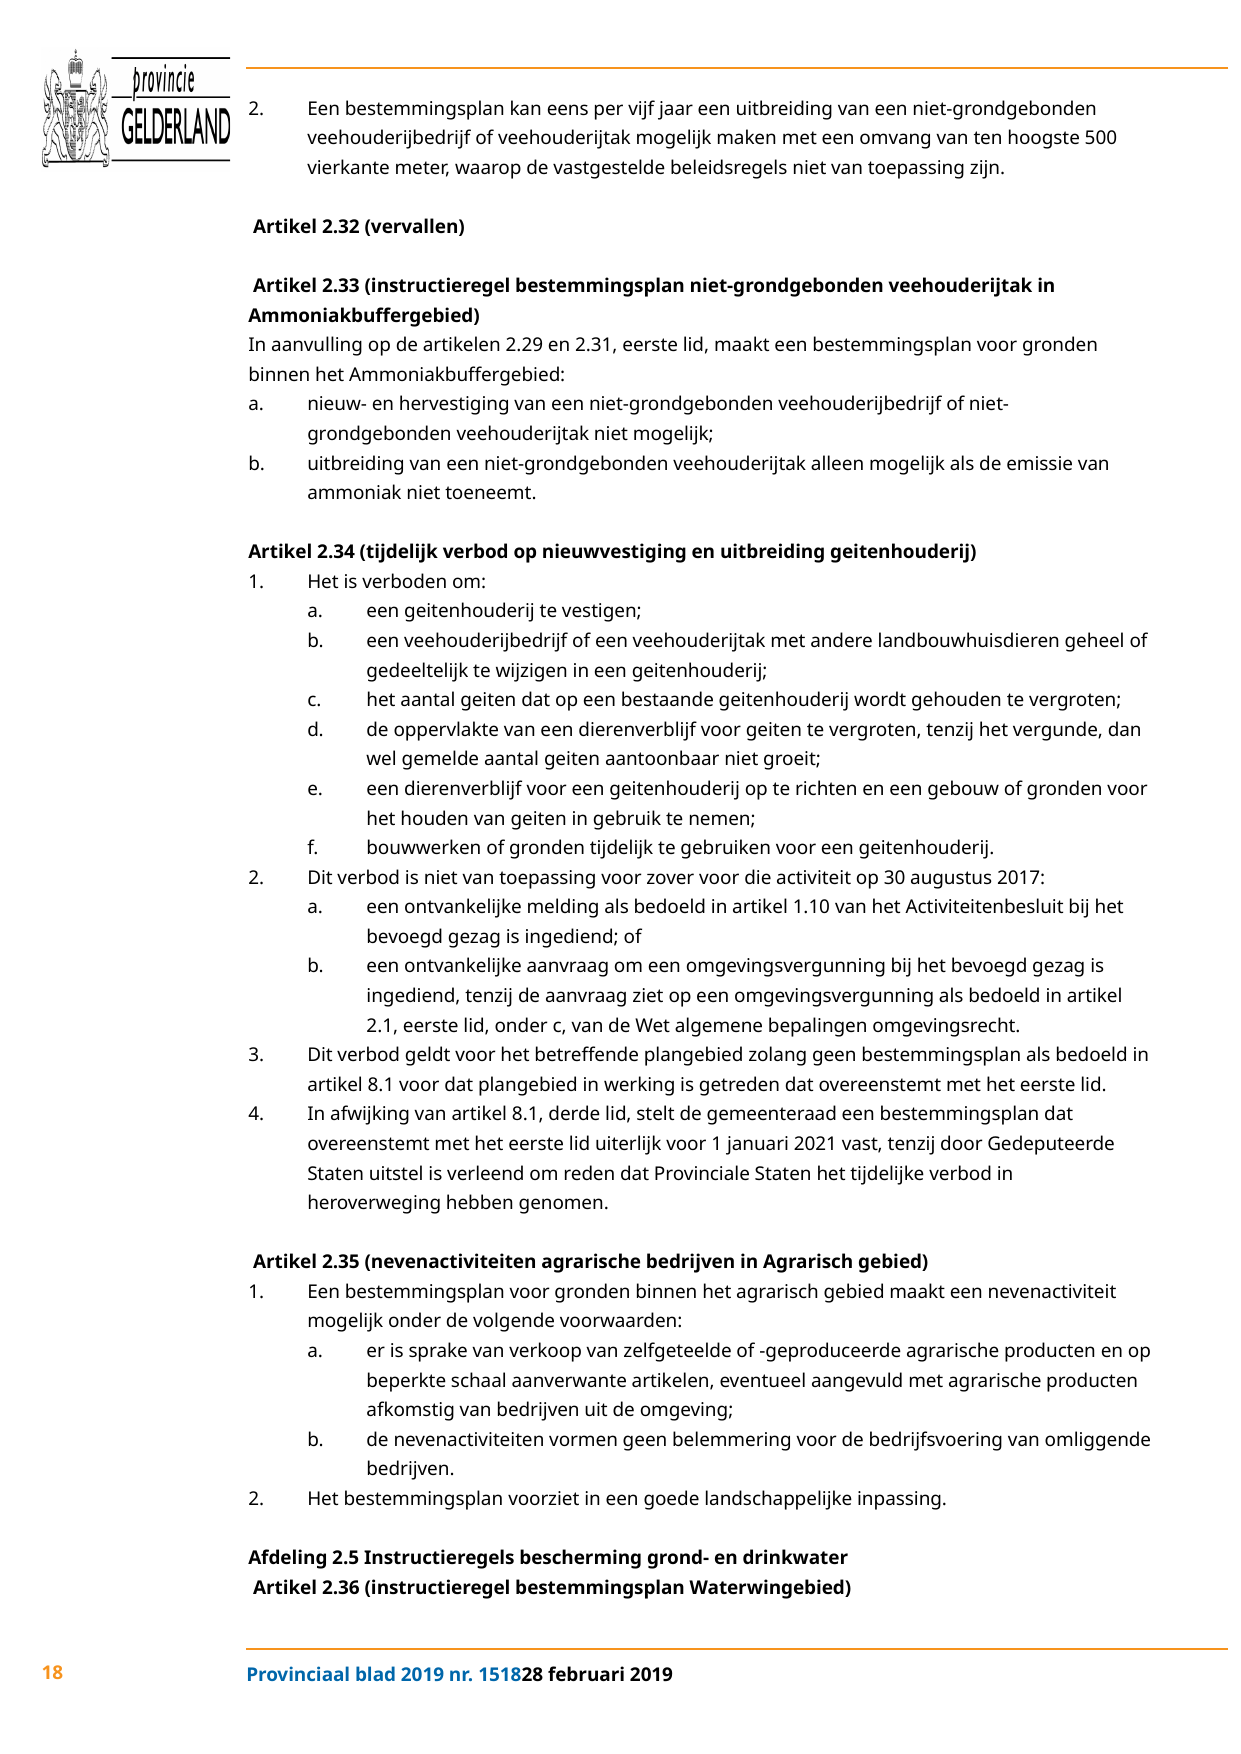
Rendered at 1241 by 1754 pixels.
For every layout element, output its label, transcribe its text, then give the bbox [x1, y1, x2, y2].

list uitbreiding van een niet-grondgebonden veehouderijtak alleen mogelijk als de emissie van ammoniak niet toeneemt. [248, 450, 1152, 505]
list In afwijking van artikel 8.1, derde lid, stelt de gemeenteraad een bestemmingsplan dat overeenstemt met het eerste lid uiterlijk voor 1 januari 2021 vast, tenzij door Gedeputeerde Staten uitstel is verleend om reden dat Provinciale Staten het tijdelijke verbod in heroverweging hebben genomen. [248, 1101, 1152, 1215]
list een veehouderijbedrijf of een veehouderijtak met andere landbouwhuisdieren geheel of gedeeltelijk te wijzigen in een geitenhouderij; [307, 627, 1152, 683]
list een dierenverblijf voor een geitenhouderij op te richten en een gebouw of gronden voor het houden van geiten in gebruik te nemen; [307, 775, 1152, 831]
list bouwwerken of gronden tijdelijk te gebruiken voor een geitenhouderij. [307, 834, 1152, 860]
list het aantal geiten dat op een bestaande geitenhouderij wordt gehouden te vergroten; [307, 686, 1152, 712]
list een ontvankelijke aanvraag om een omgevingsvergunning bij het bevoegd gezag is ingediend, tenzij de aanvraag ziet op een omgevingsvergunning als bedoeld in artikel 2.1, eerste lid, onder c, van de Wet algemene bepalingen omgevingsrecht. [307, 953, 1152, 1038]
list de oppervlakte van een dierenverblijf voor geiten te vergroten, tenzij het vergunde, dan wel gemelde aantal geiten aantoonbaar niet groeit; [307, 716, 1152, 771]
picture [41, 47, 231, 172]
text In aanvulling op de artikelen 2.29 en 2.31, eerste lid, maakt een bestemmingsplan voor gronden binnen het Ammoniakbuffergebied: [248, 331, 1152, 387]
list de nevenactiviteiten vormen geen belemmering voor de bedrijfsvoering van omliggende bedrijven. [307, 1426, 1152, 1481]
text Artikel 2.35 (nevenactiviteiten agrarische bedrijven in Agrarisch gebied) [248, 1248, 1152, 1274]
list Het bestemmingsplan voorziet in een goede landschappelijke inpassing. [248, 1485, 1152, 1511]
list een geitenhouderij te vestigen; [307, 598, 1152, 623]
list Dit verbod is niet van toepassing voor zover voor die activiteit op 30 augustus 2017: [248, 864, 1152, 890]
text Artikel 2.33 (instructieregel bestemmingsplan niet-grondgebonden veehouderijtak in Ammoniakbuffergebied) [248, 272, 1152, 328]
text Artikel 2.32 (vervallen) [248, 213, 1152, 239]
list er is sprake van verkoop van zelfgeteelde of -geproduceerde agrarische producten en op beperkte schaal aanverwante artikelen, eventueel aangevuld met agrarische producten afkomstig van bedrijven uit de omgeving; [307, 1337, 1152, 1422]
text Afdeling 2.5 Instructieregels bescherming grond- en drinkwater [248, 1544, 1152, 1570]
list Een bestemmingsplan kan eens per vijf jaar een uitbreiding van een niet-grondgebonden veehouderijbedrijf of veehouderijtak mogelijk maken met een omvang van ten hoogste 500 vierkante meter, waarop de vastgestelde beleidsregels niet van toepassing zijn. [248, 95, 1152, 180]
list een ontvankelijke melding als bedoeld in artikel 1.10 van het Activiteitenbesluit bij het bevoegd gezag is ingediend; of [307, 893, 1152, 949]
text Artikel 2.36 (instructieregel bestemmingsplan Waterwingebied) [248, 1574, 1152, 1600]
list Een bestemmingsplan voor gronden binnen het agrarisch gebied maakt een nevenactiviteit mogelijk onder de volgende voorwaarden: [248, 1278, 1152, 1333]
list nieuw- en hervestiging van een niet-grondgebonden veehouderijbedrijf of niet-grondgebonden veehouderijtak niet mogelijk; [248, 391, 1152, 446]
list Dit verbod geldt voor het betreffende plangebied zolang geen bestemmingsplan als bedoeld in artikel 8.1 voor dat plangebied in werking is getreden dat overeenstemt met het eerste lid. [248, 1041, 1152, 1097]
text Artikel 2.34 (tijdelijk verbod op nieuwvestiging en uitbreiding geitenhouderij) [248, 538, 1152, 564]
list Het is verboden om: [248, 568, 1152, 594]
